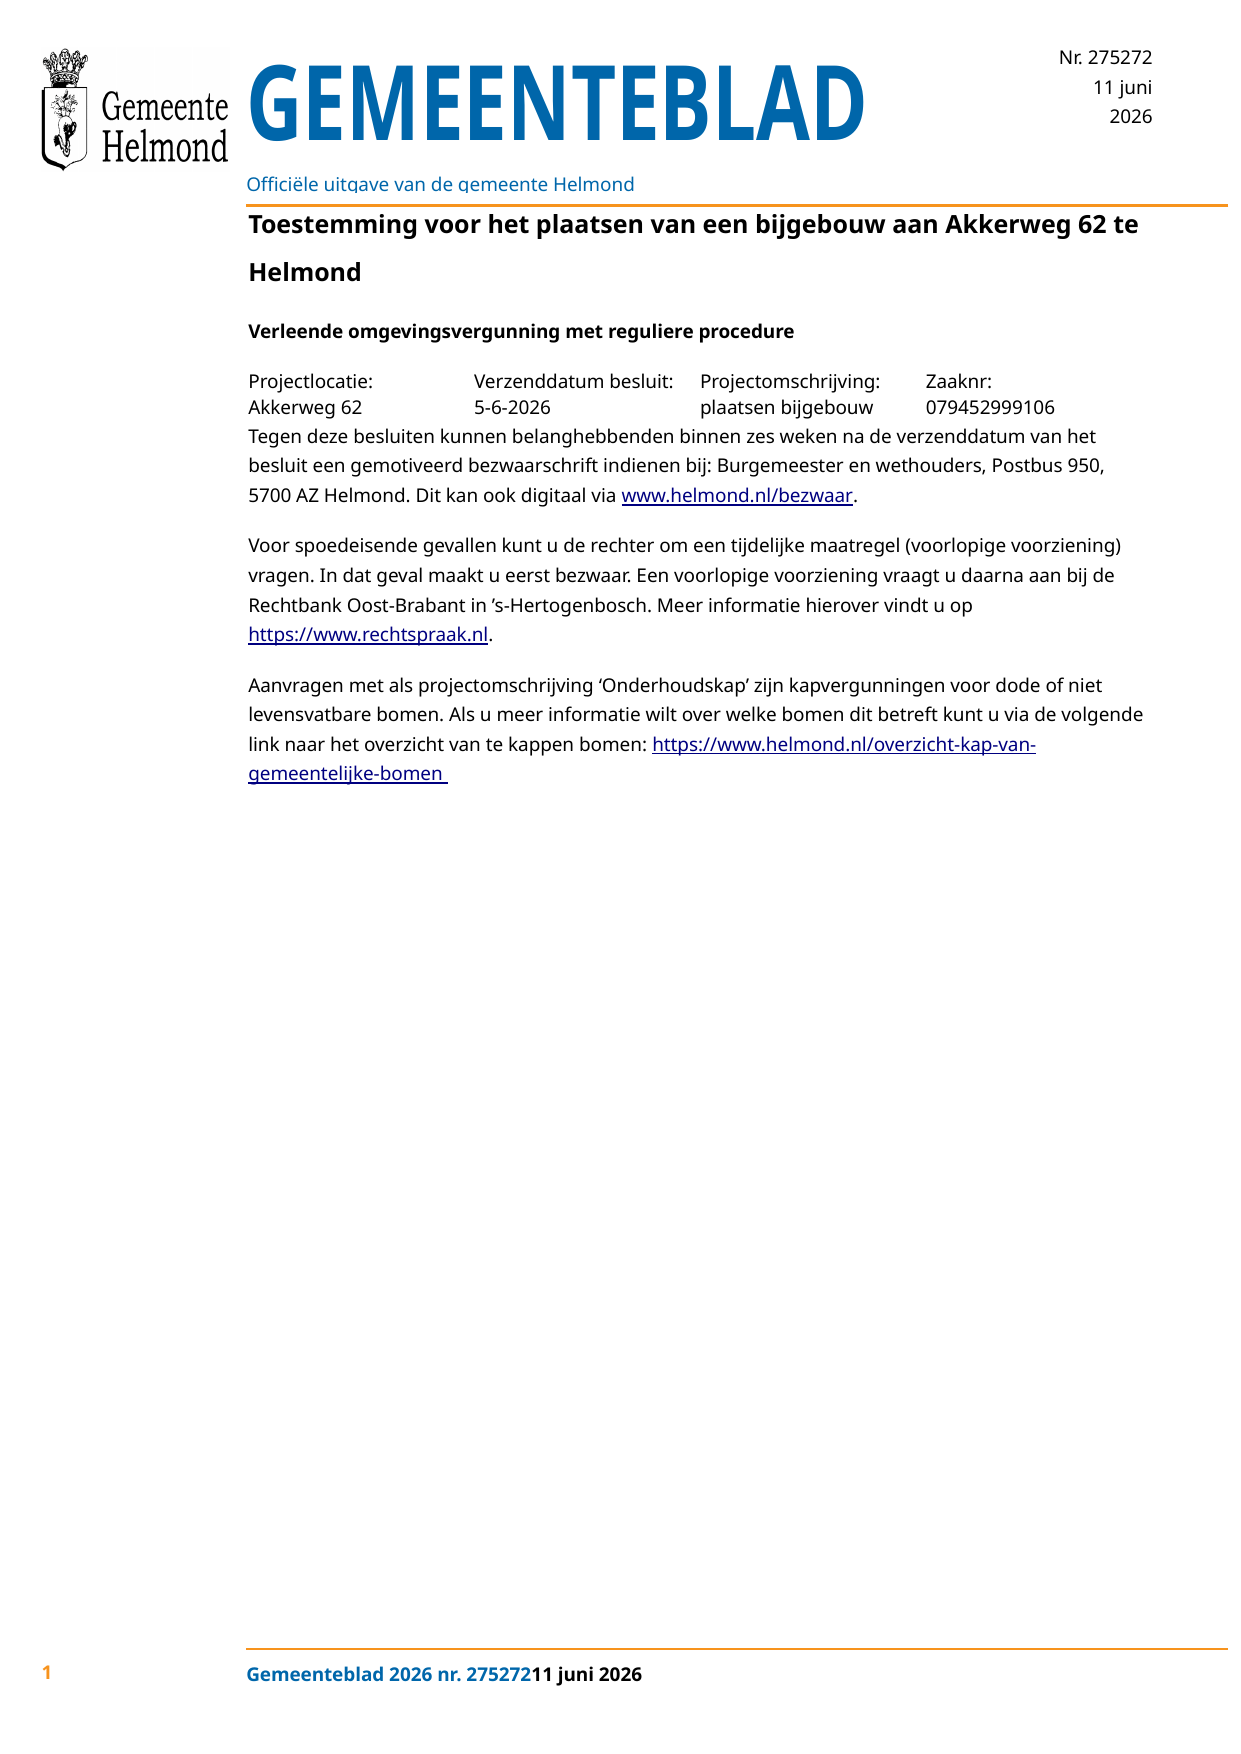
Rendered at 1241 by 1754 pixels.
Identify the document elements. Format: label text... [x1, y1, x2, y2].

table_cell 079452999106 [926, 394, 1152, 420]
table_header Verzenddatum besluit: [474, 369, 700, 394]
text Toestemming voor het plaatsen van een bijgebouw aan Akkerweg 62 te Helmond [248, 207, 1152, 288]
table_cell plaatsen bijgebouw [700, 394, 926, 420]
text Voor spoedeisende gevallen kunt u de rechter om een tijdelijke maatregel (voorlopige voorziening) vragen. In dat geval maakt u eerst bezwaar. Een voorlopige voorziening vraagt u daarna aan bij de Rechtbank Oost-Brabant in ’s-Hertogenbosch. Meer informatie hierover vindt u op https://www.rechtspraak.nl. [248, 533, 1152, 647]
text Tegen deze besluiten kunnen belanghebbenden binnen zes weken na de verzenddatum van het besluit een gemotiveerd bezwaarschrift indienen bij: Burgemeester en wethouders, Postbus 950, 5700 AZ Helmond. Dit kan ook digitaal via www.helmond.nl/bezwaar. [248, 423, 1152, 508]
text Verleende omgevingsvergunning met reguliere procedure [248, 318, 1152, 344]
text Aanvragen met als projectomschrijving ‘Onderhoudskap’ zijn kapvergunningen voor dode of niet levensvatbare bomen. Als u meer informatie wilt over welke bomen dit betreft kunt u via de volgende link naar het overzicht van te kappen bomen: https://www.helmond.nl/overzicht-kap-van-gemeentelijke-bomen [248, 672, 1152, 786]
table_cell 5-6-2026 [474, 394, 700, 420]
table_cell Akkerweg 62 [248, 394, 474, 420]
picture [41, 47, 231, 172]
table_header Zaaknr: [926, 369, 1152, 394]
table_header Projectlocatie: [248, 369, 474, 394]
table_header Projectomschrijving: [700, 369, 926, 394]
